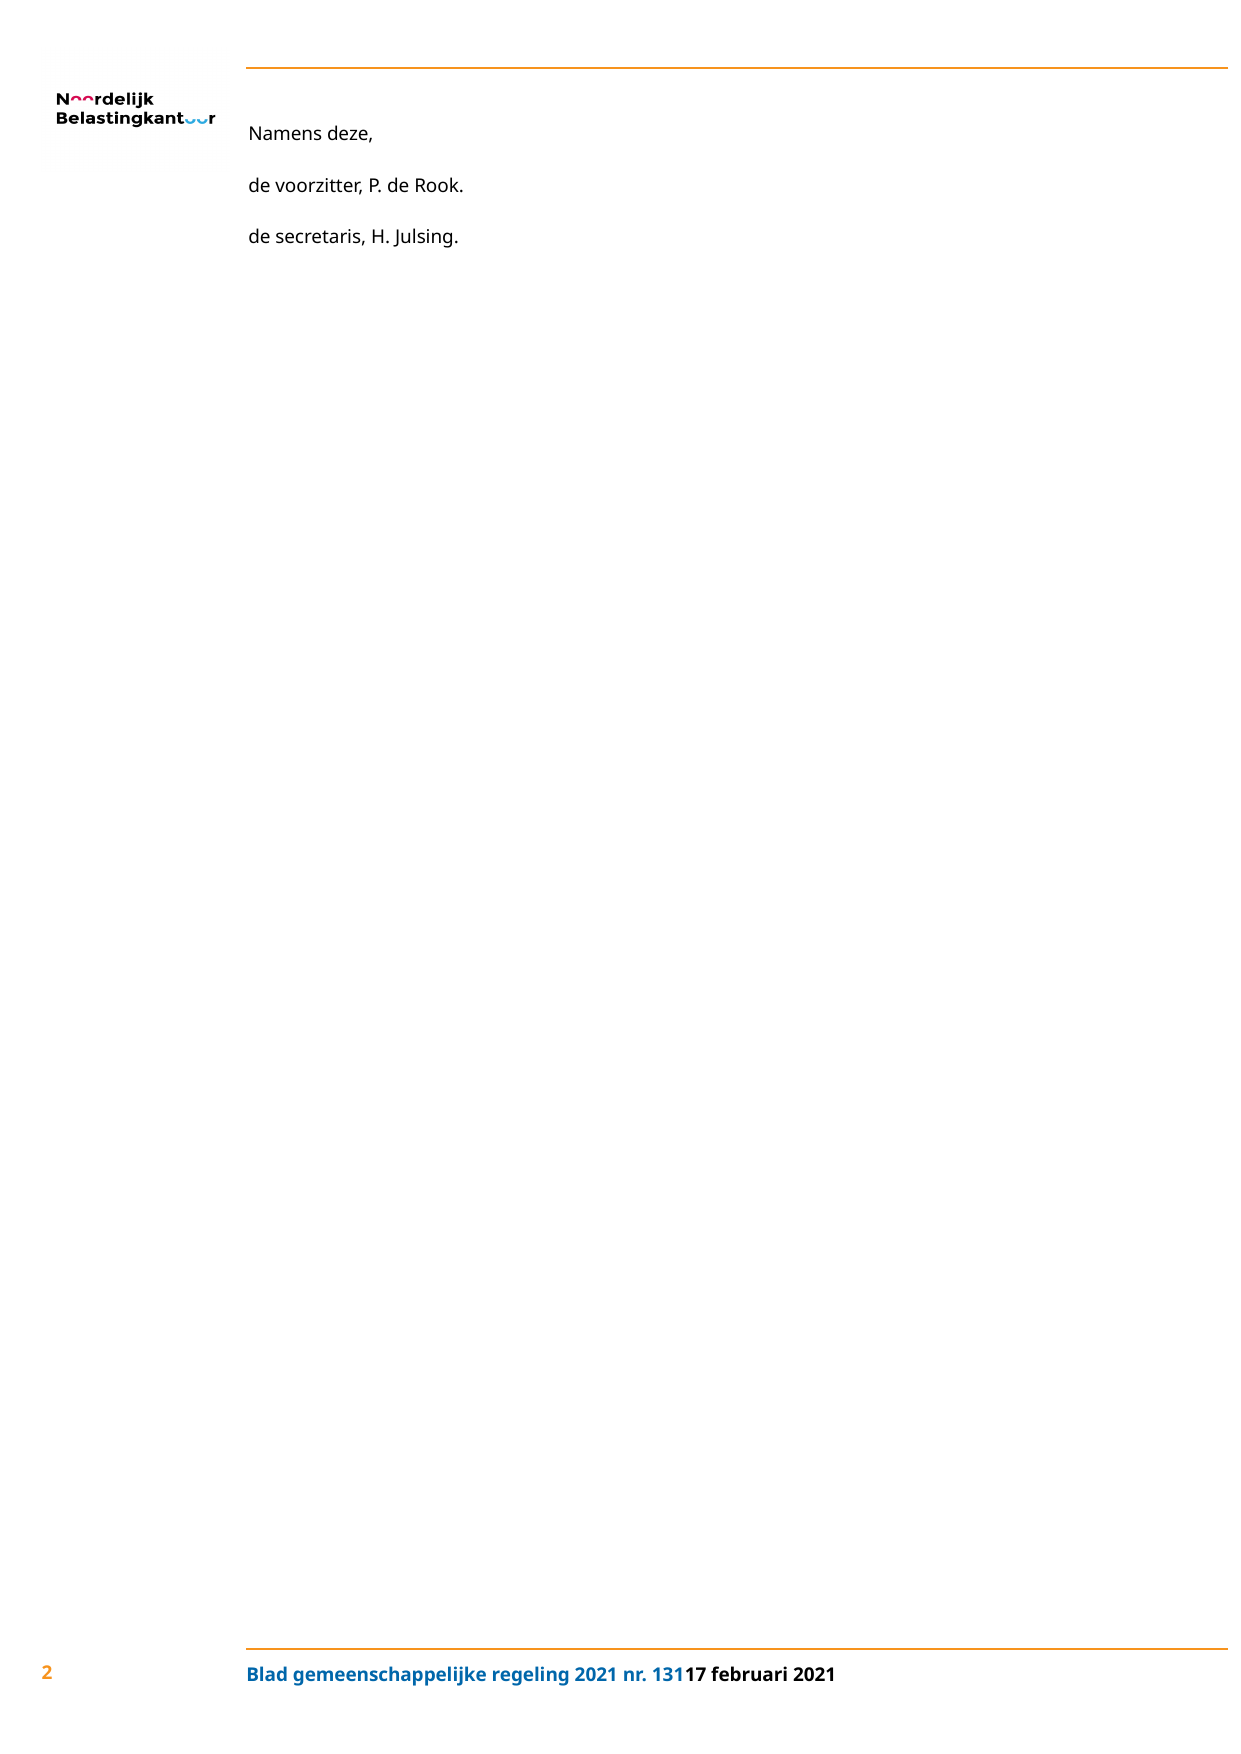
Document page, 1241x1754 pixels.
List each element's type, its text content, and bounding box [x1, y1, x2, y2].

text de secretaris, H. Julsing. [248, 223, 1152, 249]
picture [41, 47, 231, 172]
text Namens deze, [248, 121, 1152, 146]
text de voorzitter, P. de Rook. [248, 172, 1152, 198]
